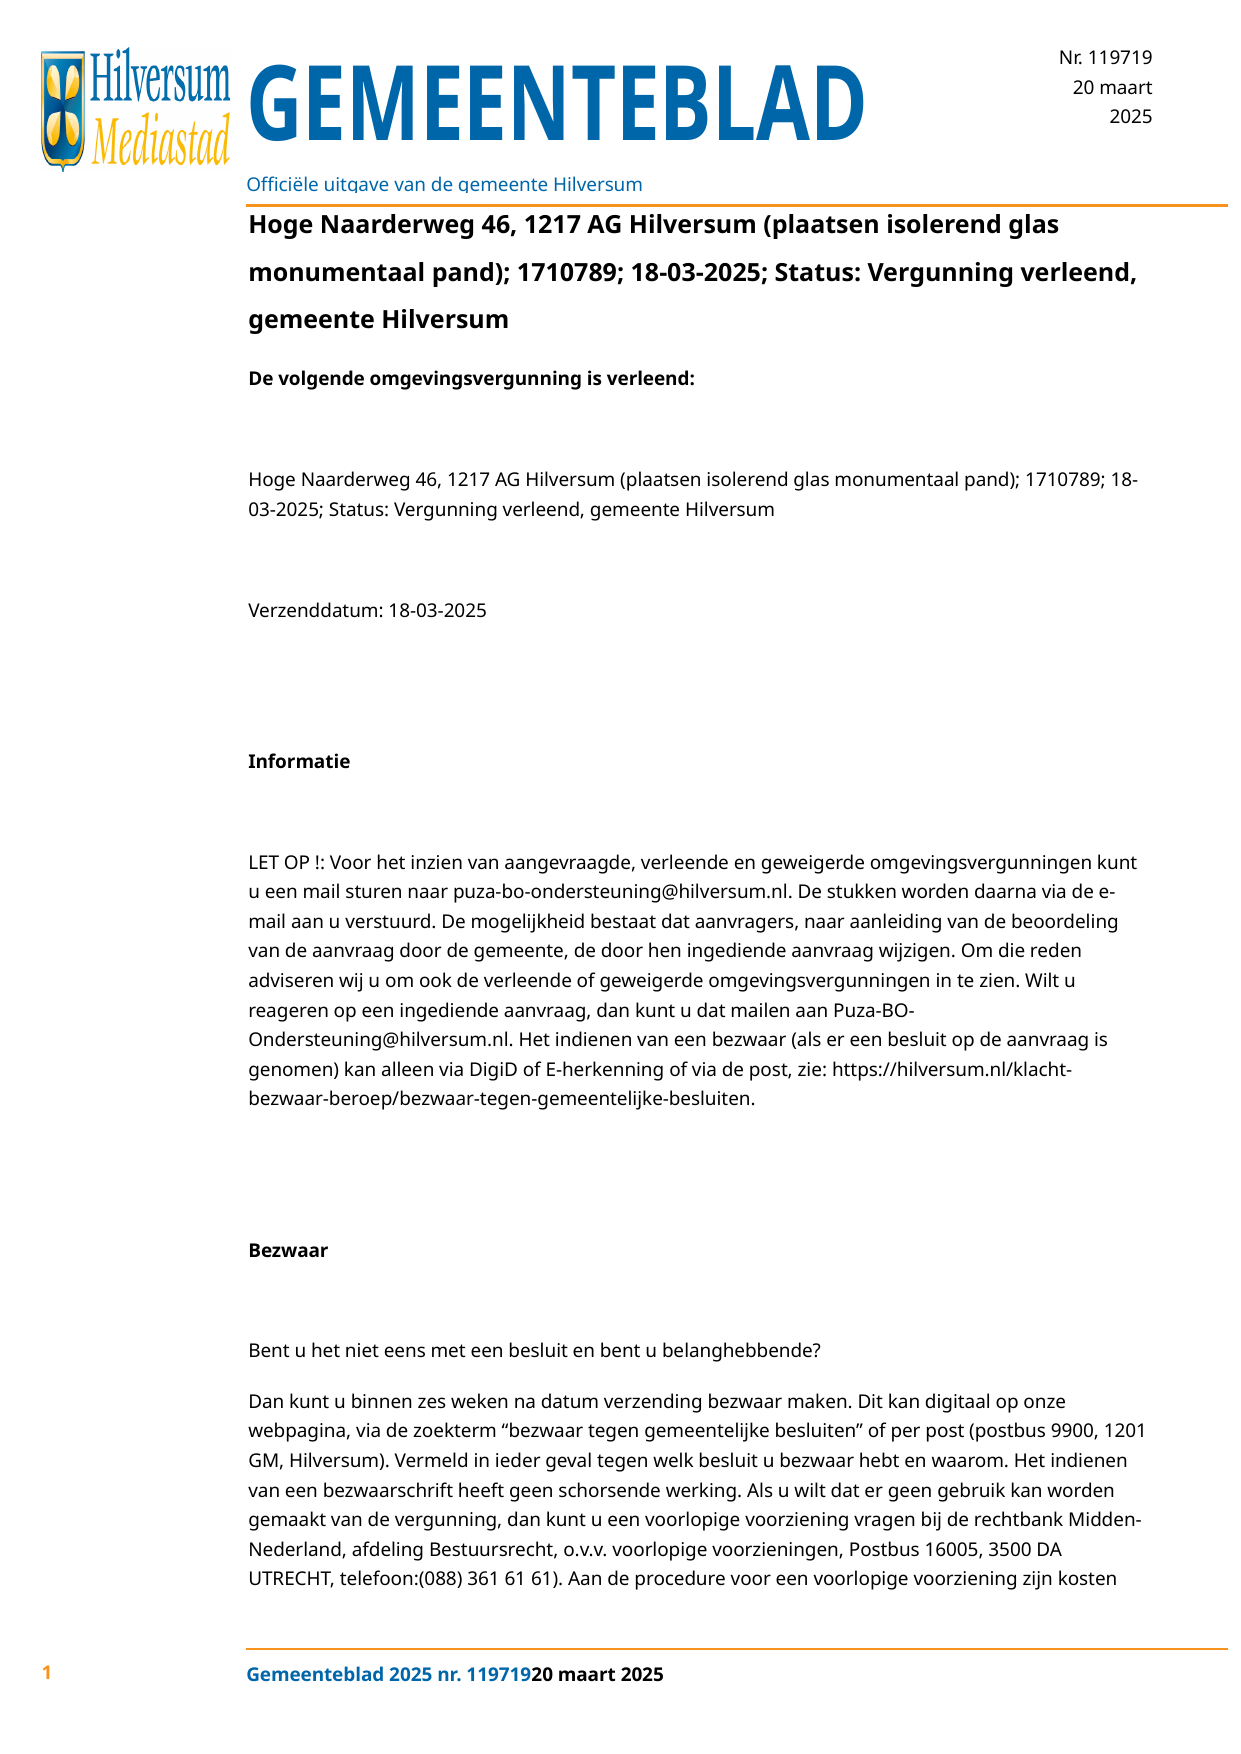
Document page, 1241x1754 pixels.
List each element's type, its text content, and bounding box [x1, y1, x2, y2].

text LET OP !: Voor het inzien van aangevraagde, verleende en geweigerde omgevingsvergunningen kunt u een mail sturen naar puza-bo-ondersteuning@hilversum.nl. De stukken worden daarna via de e-mail aan u verstuurd. De mogelijkheid bestaat dat aanvragers, naar aanleiding van de beoordeling van de aanvraag door de gemeente, de door hen ingediende aanvraag wijzigen. Om die reden adviseren wij u om ook de verleende of geweigerde omgevingsvergunningen in te zien. Wilt u reageren op een ingediende aanvraag, dan kunt u dat mailen aan Puza-BO-Ondersteuning@hilversum.nl. Het indienen van een bezwaar (als er een besluit op de aanvraag is genomen) kan alleen via DigiD of E-herkenning of via de post, zie: https://hilversum.nl/klacht-bezwaar-beroep/bezwaar-tegen-gemeentelijke-besluiten. [248, 849, 1152, 1111]
text Bent u het niet eens met een besluit en bent u belanghebbende? [248, 1338, 1152, 1363]
text Hoge Naarderweg 46, 1217 AG Hilversum (plaatsen isolerend glas monumentaal pand); 1710789; 18-03-2025; Status: Vergunning verleend, gemeente Hilversum [248, 466, 1152, 522]
text Bezwaar [248, 1237, 1152, 1262]
text Hoge Naarderweg 46, 1217 AG Hilversum (plaatsen isolerend glas monumentaal pand); 1710789; 18-03-2025; Status: Vergunning verleend, gemeente Hilversum [248, 207, 1152, 336]
text De volgende omgevingsvergunning is verleend: [248, 366, 1152, 391]
picture [41, 47, 231, 172]
text Verzenddatum: 18-03-2025 [248, 597, 1152, 622]
text Dan kunt u binnen zes weken na datum verzending bezwaar maken. Dit kan digitaal op onze webpagina, via de zoekterm “bezwaar tegen gemeentelijke besluiten” of per post (postbus 9900, 1201 GM, Hilversum). Vermeld in ieder geval tegen welk besluit u bezwaar hebt en waarom. Het indienen van een bezwaarschrift heeft geen schorsende werking. Als u wilt dat er geen gebruik kan worden gemaakt van de vergunning, dan kunt u een voorlopige voorziening vragen bij de rechtbank Midden-Nederland, afdeling Bestuursrecht, o.v.v. voorlopige voorzieningen, Postbus 16005, 3500 DA UTRECHT, telefoon:(088) 361 61 61). Aan de procedure voor een voorlopige voorziening zijn kosten [248, 1388, 1152, 1591]
text Informatie [248, 748, 1152, 774]
